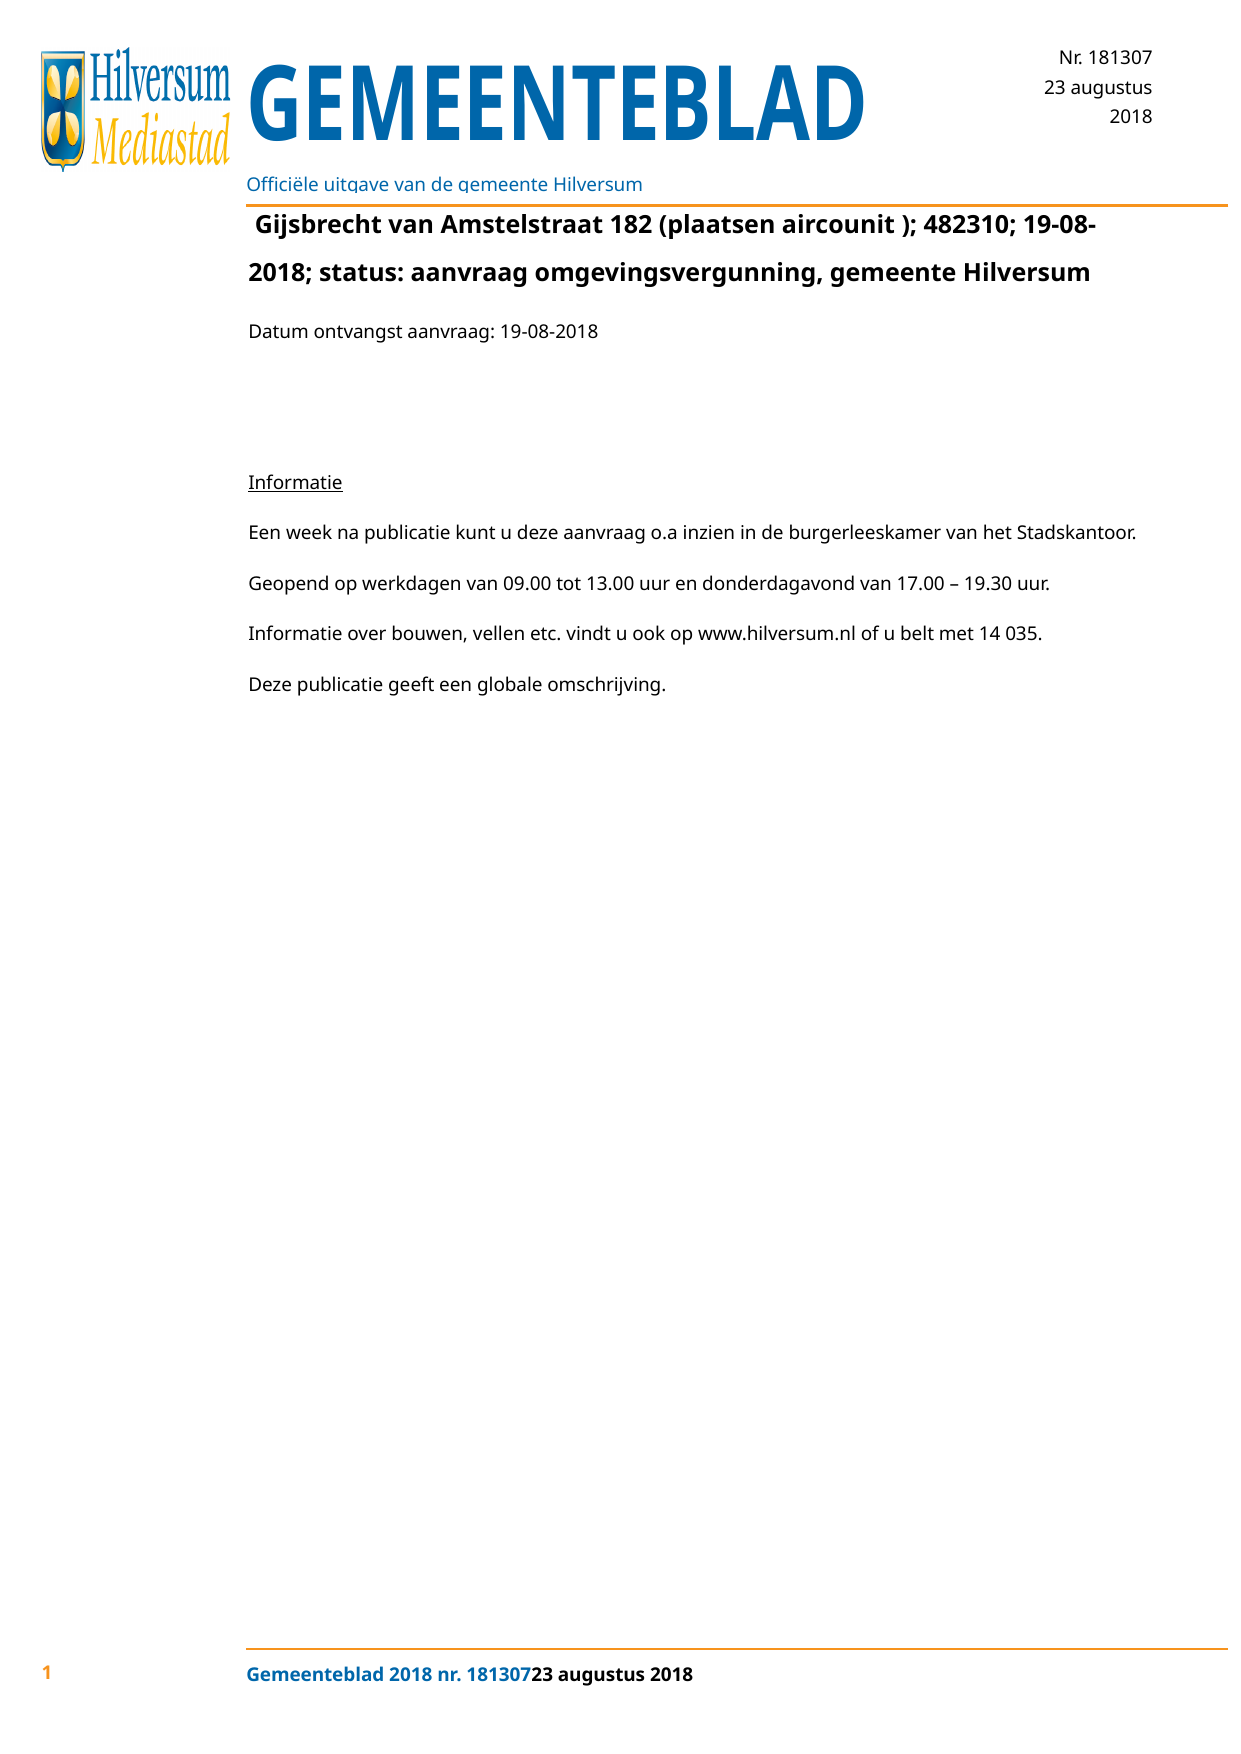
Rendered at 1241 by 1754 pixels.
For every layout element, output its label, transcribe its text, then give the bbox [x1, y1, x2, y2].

picture [41, 47, 231, 172]
text Geopend op werkdagen van 09.00 tot 13.00 uur en donderdagavond van 17.00 – 19.30 uur. [248, 570, 1152, 596]
text Een week na publicatie kunt u deze aanvraag o.a inzien in de burgerleeskamer van het Stadskantoor. [248, 519, 1152, 545]
text Deze publicatie geeft een globale omschrijving. [248, 671, 1152, 697]
text Informatie [248, 469, 1152, 495]
text Datum ontvangst aanvraag: 19-08-2018 [248, 318, 1152, 344]
text Informatie over bouwen, vellen etc. vindt u ook op www.hilversum.nl of u belt met 14 035. [248, 620, 1152, 646]
text Gijsbrecht van Amstelstraat 182 (plaatsen aircounit ); 482310; 19-08-2018; status: aanvraag omgevingsvergunning, gemeente Hilversum [248, 207, 1152, 288]
